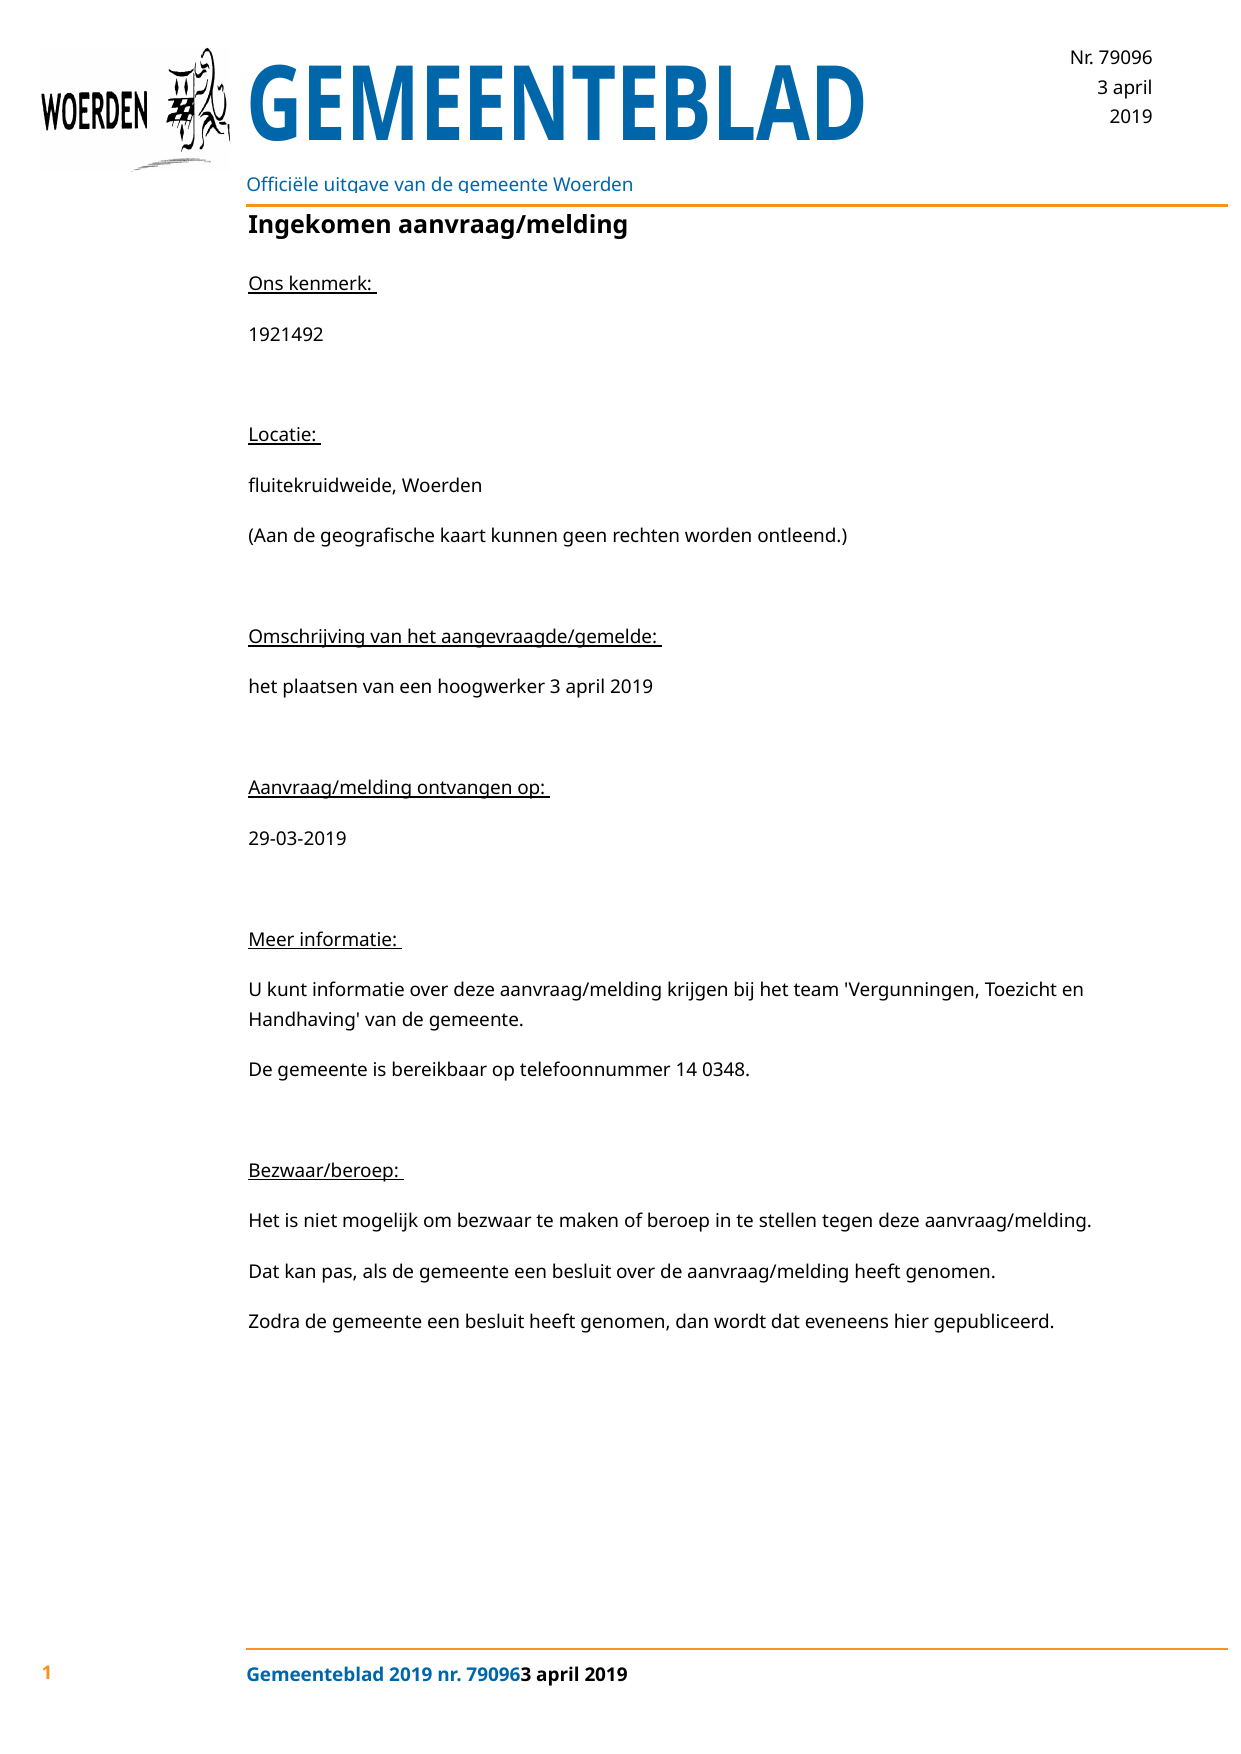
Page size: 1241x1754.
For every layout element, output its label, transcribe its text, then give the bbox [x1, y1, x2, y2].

text Ons kenmerk: [248, 270, 1152, 296]
text fluitekruidweide, Woerden [248, 472, 1152, 498]
text Het is niet mogelijk om bezwaar te maken of beroep in te stellen tegen deze aanvraag/melding. [248, 1207, 1152, 1233]
picture [41, 47, 231, 172]
text Locatie: [248, 422, 1152, 447]
text Aanvraag/melding ontvangen op: [248, 774, 1152, 800]
text U kunt informatie over deze aanvraag/melding krijgen bij het team 'Vergunningen, Toezicht en Handhaving' van de gemeente. [248, 976, 1152, 1031]
text (Aan de geografische kaart kunnen geen rechten worden ontleend.) [248, 522, 1152, 548]
text 29-03-2019 [248, 825, 1152, 851]
text Meer informatie: [248, 926, 1152, 951]
text 1921492 [248, 321, 1152, 346]
text Ingekomen aanvraag/melding [248, 207, 1152, 241]
text Omschrijving van het aangevraagde/gemelde: [248, 623, 1152, 649]
text Dat kan pas, als de gemeente een besluit over de aanvraag/melding heeft genomen. [248, 1258, 1152, 1283]
text Zodra de gemeente een besluit heeft genomen, dan wordt dat eveneens hier gepubliceerd. [248, 1308, 1152, 1334]
text Bezwaar/beroep: [248, 1157, 1152, 1183]
text De gemeente is bereikbaar op telefoonnummer 14 0348. [248, 1056, 1152, 1082]
text het plaatsen van een hoogwerker 3 april 2019 [248, 674, 1152, 699]
